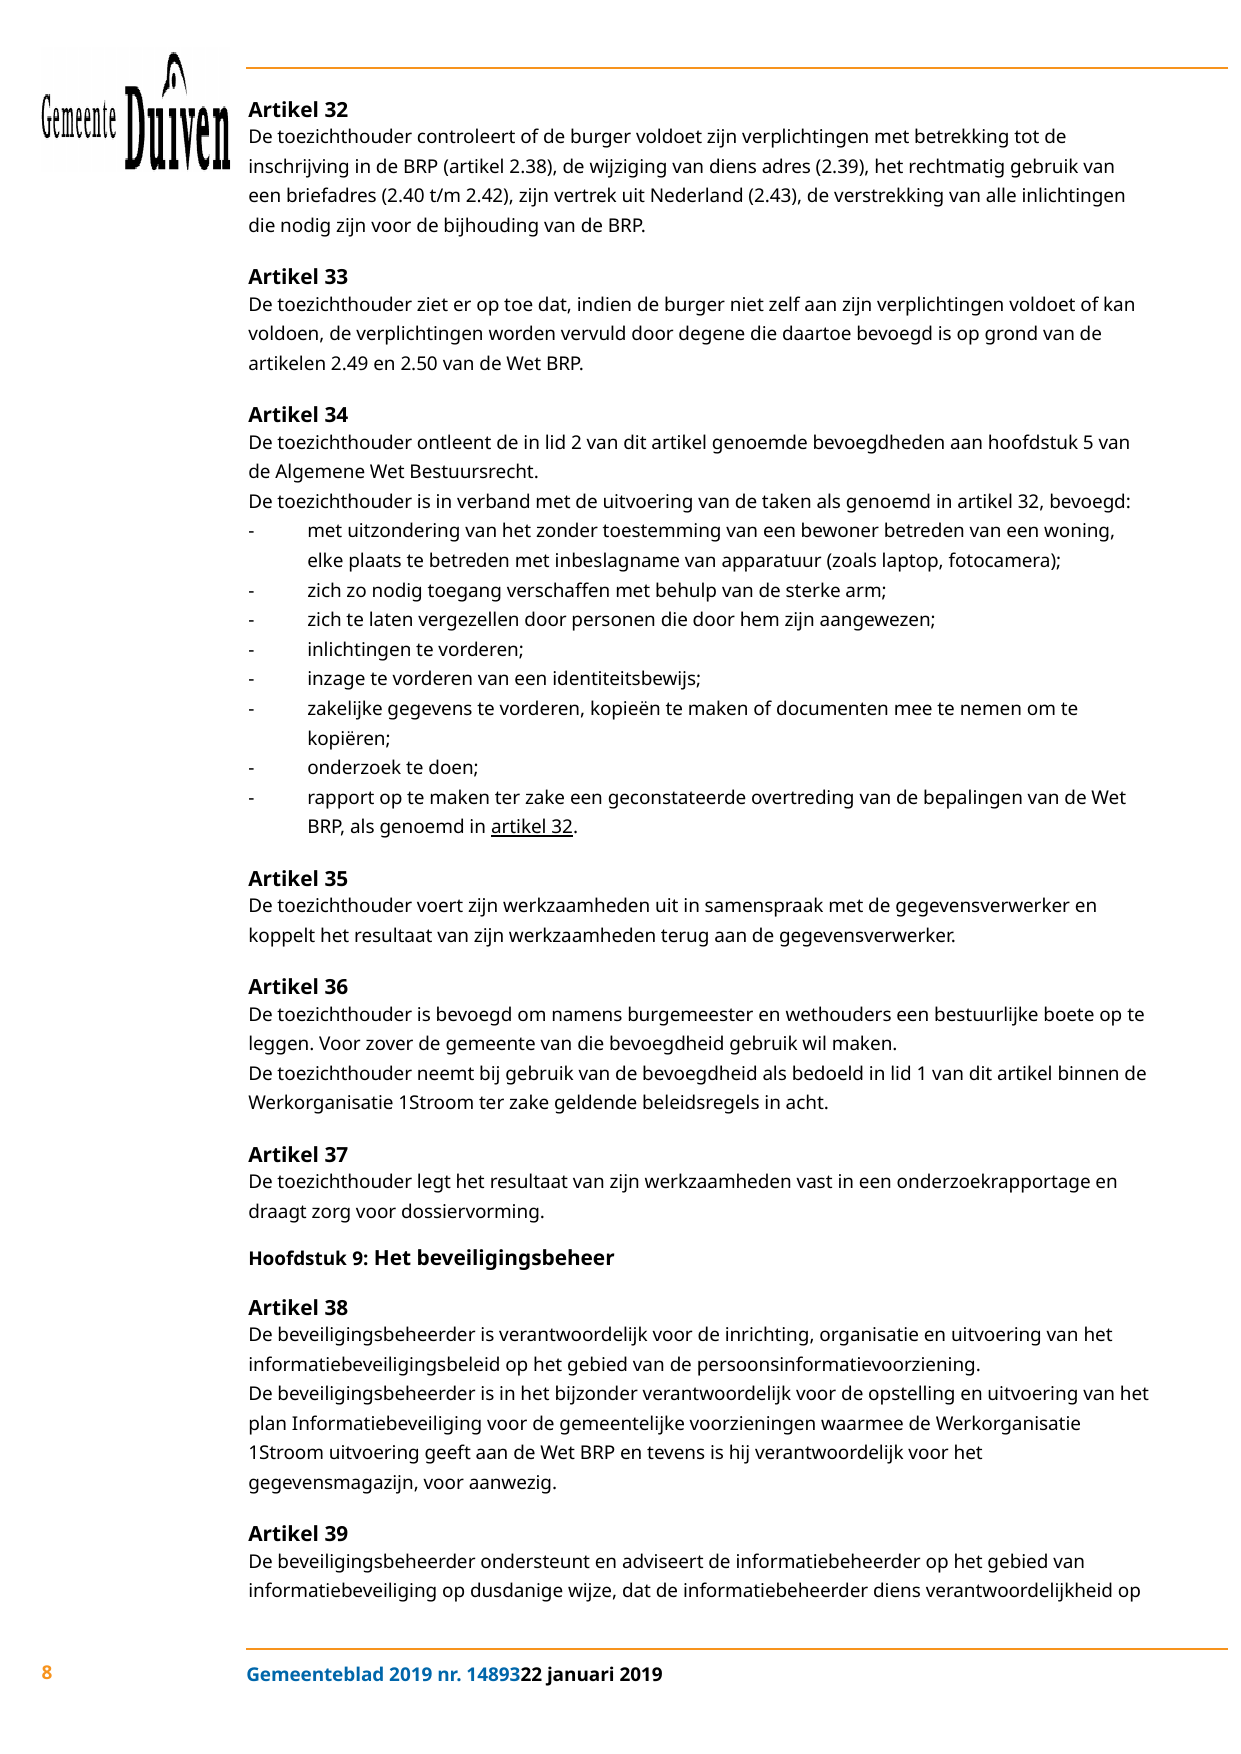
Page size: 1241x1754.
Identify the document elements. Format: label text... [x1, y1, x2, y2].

text De beveiligingsbeheerder is in het bijzonder verantwoordelijk voor de opstelling en uitvoering van het plan Informatiebeveiliging voor de gemeentelijke voorzieningen waarmee de Werkorganisatie 1Stroom uitvoering geeft aan de Wet BRP en tevens is hij verantwoordelijk voor het gegevensmagazijn, voor aanwezig. [248, 1380, 1152, 1495]
list zich te laten vergezellen door personen die door hem zijn aangewezen; [248, 606, 1152, 632]
text De beveiligingsbeheerder is verantwoordelijk voor de inrichting, organisatie en uitvoering van het informatiebeveiligingsbeleid op het gebied van de persoonsinformatievoorziening. [248, 1321, 1152, 1377]
text De toezichthouder legt het resultaat van zijn werkzaamheden vast in een onderzoekrapportage en draagt zorg voor dossiervorming. [248, 1168, 1152, 1224]
text Artikel 37 [248, 1140, 1152, 1168]
list inzage te vorderen van een identiteitsbewijs; [248, 666, 1152, 691]
picture [41, 47, 231, 172]
text Artikel 33 [248, 262, 1152, 291]
list inlichtingen te vorderen; [248, 636, 1152, 662]
text Artikel 32 [248, 95, 1152, 123]
text Artikel 35 [248, 864, 1152, 892]
text De beveiligingsbeheerder ondersteunt en adviseert de informatiebeheerder op het gebied van informatiebeveiliging op dusdanige wijze, dat de informatiebeheerder diens verantwoordelijkheid op [248, 1548, 1152, 1603]
text Hoofdstuk 9: Het beveiligingsbeheer [248, 1243, 1152, 1272]
text De toezichthouder controleert of de burger voldoet zijn verplichtingen met betrekking tot de inschrijving in de BRP (artikel 2.38), de wijziging van diens adres (2.39), het rechtmatig gebruik van een briefadres (2.40 t/m 2.42), zijn vertrek uit Nederland (2.43), de verstrekking van alle inlichtingen die nodig zijn voor de bijhouding van de BRP. [248, 123, 1152, 238]
list rapport op te maken ter zake een geconstateerde overtreding van de bepalingen van de Wet BRP, als genoemd in artikel 32. [248, 784, 1152, 839]
text De toezichthouder ziet er op toe dat, indien de burger niet zelf aan zijn verplichtingen voldoet of kan voldoen, de verplichtingen worden vervuld door degene die daartoe bevoegd is op grond van de artikelen 2.49 en 2.50 van de Wet BRP. [248, 291, 1152, 376]
text De toezichthouder ontleent de in lid 2 van dit artikel genoemde bevoegdheden aan hoofdstuk 5 van de Algemene Wet Bestuursrecht. [248, 429, 1152, 484]
text Artikel 36 [248, 972, 1152, 1001]
list zich zo nodig toegang verschaffen met behulp van de sterke arm; [248, 577, 1152, 602]
list onderzoek te doen; [248, 754, 1152, 780]
text De toezichthouder is in verband met de uitvoering van de taken als genoemd in artikel 32, bevoegd: [248, 488, 1152, 514]
text De toezichthouder neemt bij gebruik van de bevoegdheid als bedoeld in lid 1 van dit artikel binnen de Werkorganisatie 1Stroom ter zake geldende beleidsregels in acht. [248, 1060, 1152, 1115]
list met uitzondering van het zonder toestemming van een bewoner betreden van een woning, elke plaats te betreden met inbeslagname van apparatuur (zoals laptop, fotocamera); [248, 518, 1152, 573]
text De toezichthouder voert zijn werkzaamheden uit in samenspraak met de gegevensverwerker en koppelt het resultaat van zijn werkzaamheden terug aan de gegevensverwerker. [248, 892, 1152, 948]
list zakelijke gegevens te vorderen, kopieën te maken of documenten mee te nemen om te kopiëren; [248, 695, 1152, 750]
text Artikel 38 [248, 1293, 1152, 1321]
text Artikel 39 [248, 1519, 1152, 1548]
text De toezichthouder is bevoegd om namens burgemeester en wethouders een bestuurlijke boete op te leggen. Voor zover de gemeente van die bevoegdheid gebruik wil maken. [248, 1001, 1152, 1056]
text Artikel 34 [248, 400, 1152, 429]
